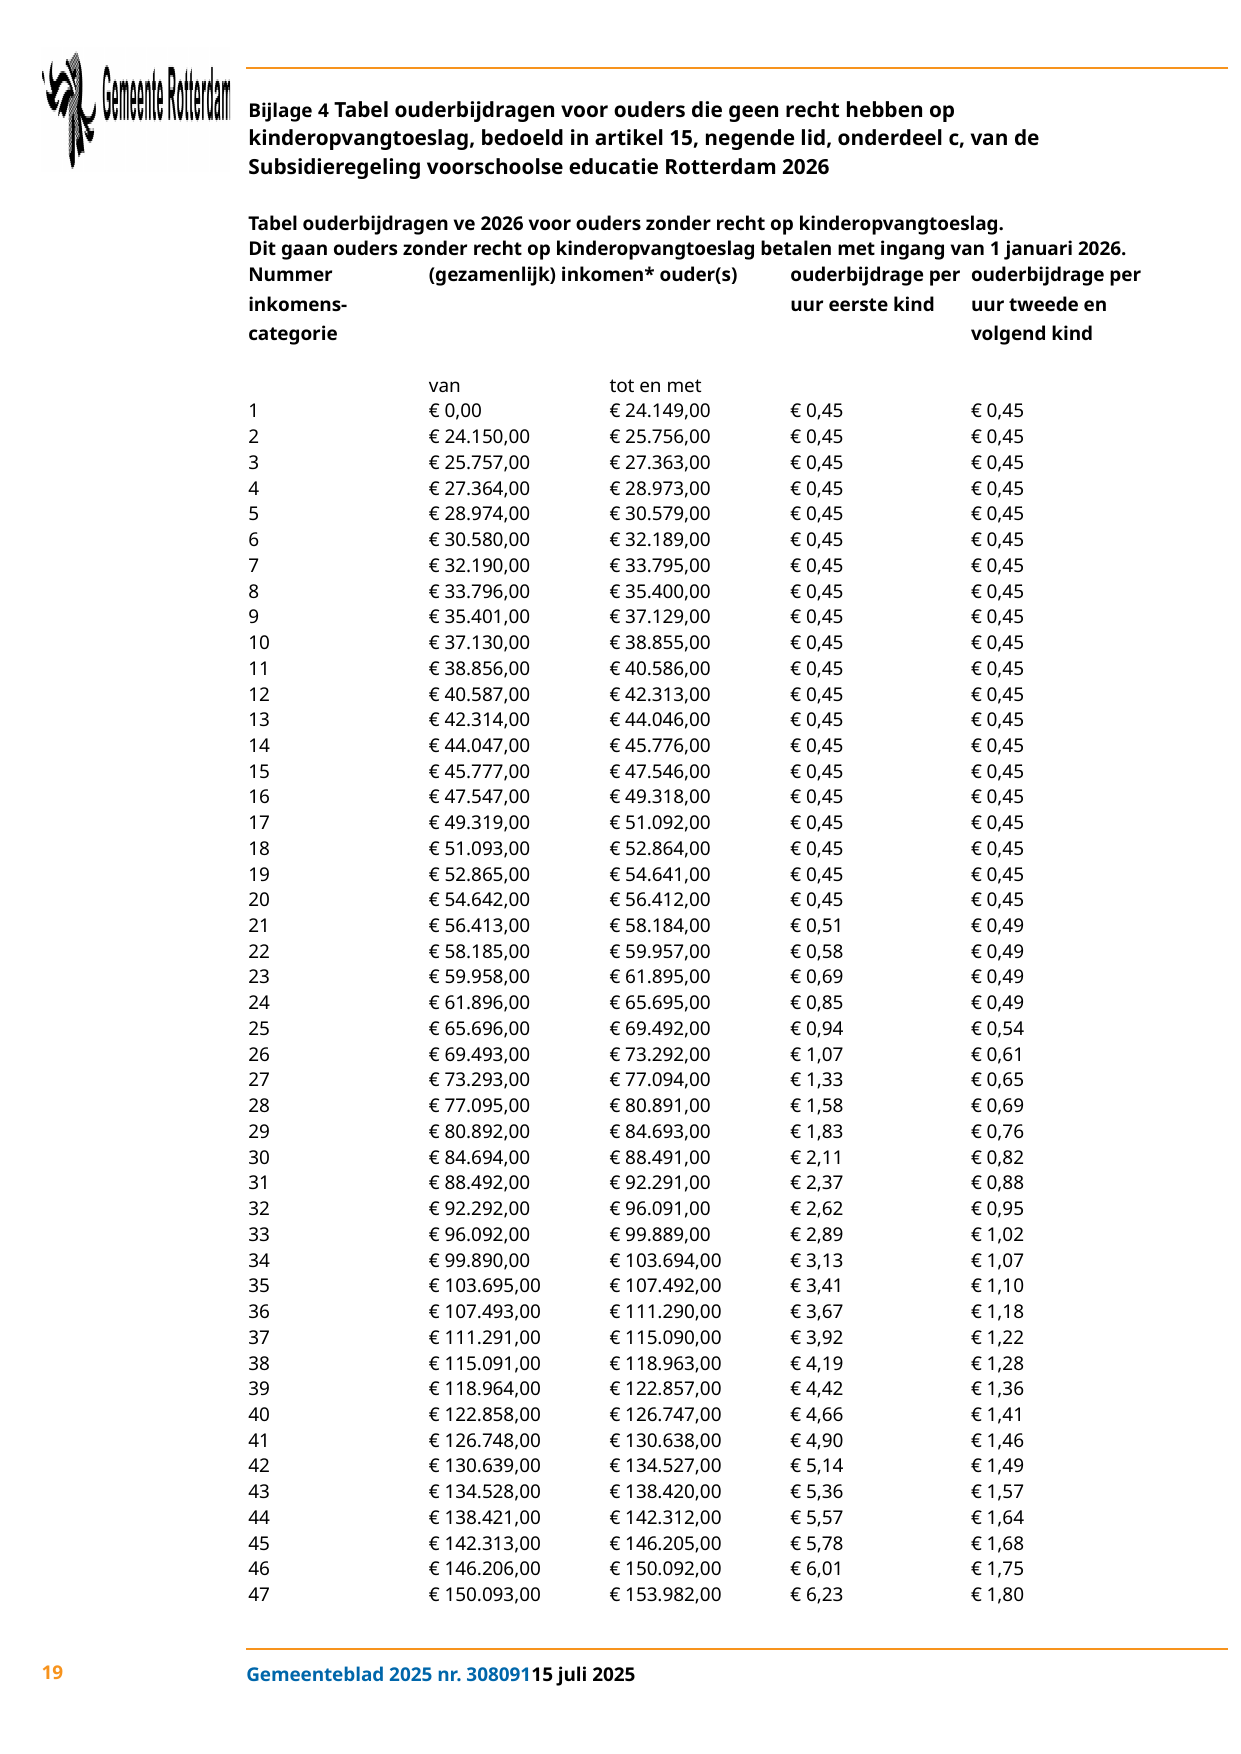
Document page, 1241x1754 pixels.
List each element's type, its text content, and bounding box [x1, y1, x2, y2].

table_cell € 107.493,00 [429, 1298, 609, 1324]
table_cell € 56.413,00 [429, 912, 609, 938]
table_cell € 0,45 [971, 629, 1152, 655]
table_cell ouderbijdrage per uur tweede en volgend kind [971, 261, 1152, 346]
table_cell € 0,45 [790, 655, 971, 681]
table_cell € 0,58 [790, 938, 971, 964]
table_cell € 1,57 [971, 1478, 1152, 1504]
table_cell € 134.528,00 [429, 1478, 609, 1504]
table_cell € 0,45 [971, 424, 1152, 449]
table_cell € 103.694,00 [609, 1247, 790, 1272]
table_cell € 35.401,00 [429, 604, 609, 629]
table_cell € 58.184,00 [609, 912, 790, 938]
table_cell 45 [248, 1530, 429, 1556]
table_cell 14 [248, 732, 429, 758]
table_cell € 1,07 [790, 1041, 971, 1067]
table_cell € 28.973,00 [609, 475, 790, 501]
table_cell € 111.291,00 [429, 1324, 609, 1350]
table_cell € 44.046,00 [609, 706, 790, 732]
table_cell € 65.695,00 [609, 990, 790, 1015]
table_cell € 0,45 [971, 887, 1152, 912]
table_cell € 107.492,00 [609, 1273, 790, 1298]
table_cell € 51.093,00 [429, 835, 609, 861]
table_cell € 146.205,00 [609, 1530, 790, 1556]
table_cell van [429, 372, 609, 398]
table_cell € 51.092,00 [609, 809, 790, 835]
table_cell 38 [248, 1350, 429, 1375]
table_cell € 35.400,00 [609, 578, 790, 603]
table_cell € 103.695,00 [429, 1273, 609, 1298]
table_cell € 25.756,00 [609, 424, 790, 449]
table_cell € 0,45 [971, 578, 1152, 603]
table_cell € 1,41 [971, 1401, 1152, 1427]
table_cell € 1,07 [971, 1247, 1152, 1272]
table_cell € 37.130,00 [429, 629, 609, 655]
table_cell € 118.964,00 [429, 1375, 609, 1401]
table_cell € 150.092,00 [609, 1556, 790, 1581]
table_cell € 49.318,00 [609, 784, 790, 809]
table_cell € 42.314,00 [429, 706, 609, 732]
table_cell ouderbijdrage per uur eerste kind [790, 261, 971, 346]
table_cell 11 [248, 655, 429, 681]
table_cell € 88.491,00 [609, 1144, 790, 1169]
table_cell € 1,46 [971, 1427, 1152, 1453]
table_cell € 0,45 [971, 604, 1152, 629]
table_cell 33 [248, 1221, 429, 1247]
table_cell € 130.638,00 [609, 1427, 790, 1453]
table_cell [248, 372, 429, 398]
table_cell € 0,45 [790, 398, 971, 423]
table_cell € 92.291,00 [609, 1170, 790, 1195]
table_cell € 118.963,00 [609, 1350, 790, 1375]
text Bijlage 4 Tabel ouderbijdragen voor ouders die geen recht hebben op kinderopvangtoeslag, bedoeld in artikel 15, negende lid, onderdeel c, van de Subsidieregeling voorschoolse educatie Rotterdam 2026 [248, 95, 1152, 180]
table_cell 16 [248, 784, 429, 809]
table_cell 28 [248, 1093, 429, 1118]
table_cell € 0,69 [971, 1093, 1152, 1118]
table_cell 24 [248, 990, 429, 1015]
table_cell € 52.865,00 [429, 861, 609, 887]
table_cell € 0,76 [971, 1118, 1152, 1144]
table_cell € 115.091,00 [429, 1350, 609, 1375]
table_cell € 69.493,00 [429, 1041, 609, 1067]
table_cell € 56.412,00 [609, 887, 790, 912]
table_cell € 33.795,00 [609, 552, 790, 578]
table_cell € 0,45 [790, 784, 971, 809]
table_cell € 0,45 [790, 526, 971, 552]
table_cell € 0,45 [971, 758, 1152, 784]
table_cell € 54.642,00 [429, 887, 609, 912]
table_cell € 0,45 [790, 501, 971, 526]
table_cell € 2,62 [790, 1195, 971, 1221]
table_cell € 28.974,00 [429, 501, 609, 526]
table_cell 7 [248, 552, 429, 578]
table_cell € 69.492,00 [609, 1015, 790, 1041]
table_cell € 0,45 [790, 861, 971, 887]
table_cell € 61.895,00 [609, 964, 790, 989]
table_cell € 0,45 [971, 526, 1152, 552]
table_cell € 0,45 [790, 706, 971, 732]
table_cell € 0,45 [971, 655, 1152, 681]
table_cell € 4,42 [790, 1375, 971, 1401]
table_cell [971, 372, 1152, 398]
table_cell € 0,88 [971, 1170, 1152, 1195]
table_cell € 0,45 [971, 475, 1152, 501]
table_cell € 3,92 [790, 1324, 971, 1350]
table_cell 19 [248, 861, 429, 887]
table_cell € 0,54 [971, 1015, 1152, 1041]
table_cell € 134.527,00 [609, 1453, 790, 1478]
table_cell € 2,89 [790, 1221, 971, 1247]
table_cell 2 [248, 424, 429, 449]
table_cell € 77.094,00 [609, 1067, 790, 1092]
table_cell € 1,58 [790, 1093, 971, 1118]
table_cell € 0,45 [790, 758, 971, 784]
table_cell € 84.694,00 [429, 1144, 609, 1169]
table_cell € 59.958,00 [429, 964, 609, 989]
table_cell € 153.982,00 [609, 1581, 790, 1607]
table_cell € 32.189,00 [609, 526, 790, 552]
table_cell 15 [248, 758, 429, 784]
table_cell € 0,69 [790, 964, 971, 989]
table_cell € 96.091,00 [609, 1195, 790, 1221]
table_cell 40 [248, 1401, 429, 1427]
table_cell € 4,19 [790, 1350, 971, 1375]
table_cell 42 [248, 1453, 429, 1478]
table_cell € 1,83 [790, 1118, 971, 1144]
table_cell € 3,13 [790, 1247, 971, 1272]
table_cell 3 [248, 449, 429, 475]
table_cell 6 [248, 526, 429, 552]
table_cell € 88.492,00 [429, 1170, 609, 1195]
table_cell € 5,14 [790, 1453, 971, 1478]
table_cell € 0,45 [971, 501, 1152, 526]
table_cell 9 [248, 604, 429, 629]
table_cell € 0,45 [790, 604, 971, 629]
table_cell € 0,45 [790, 887, 971, 912]
table_cell € 0,45 [790, 424, 971, 449]
table_cell € 1,68 [971, 1530, 1152, 1556]
table_cell € 99.890,00 [429, 1247, 609, 1272]
table_cell € 30.580,00 [429, 526, 609, 552]
table_cell € 84.693,00 [609, 1118, 790, 1144]
table_cell € 0,45 [790, 578, 971, 603]
table_cell € 24.150,00 [429, 424, 609, 449]
table_cell € 49.319,00 [429, 809, 609, 835]
table_cell 4 [248, 475, 429, 501]
table_cell (gezamenlijk) inkomen* ouder(s) [429, 261, 790, 346]
table_cell € 6,01 [790, 1556, 971, 1581]
table_cell € 130.639,00 [429, 1453, 609, 1478]
table_cell € 0,49 [971, 990, 1152, 1015]
table_cell € 54.641,00 [609, 861, 790, 887]
table_cell € 47.547,00 [429, 784, 609, 809]
table_cell € 0,95 [971, 1195, 1152, 1221]
table_cell € 0,45 [790, 629, 971, 655]
table_cell € 0,45 [971, 449, 1152, 475]
table_cell € 1,28 [971, 1350, 1152, 1375]
table_cell 46 [248, 1556, 429, 1581]
table_cell 30 [248, 1144, 429, 1169]
table_cell € 27.364,00 [429, 475, 609, 501]
table_cell € 1,18 [971, 1298, 1152, 1324]
table_cell 5 [248, 501, 429, 526]
table_cell € 1,75 [971, 1556, 1152, 1581]
table_cell € 0,45 [971, 398, 1152, 423]
table_cell 12 [248, 681, 429, 706]
table_cell 23 [248, 964, 429, 989]
table_cell € 92.292,00 [429, 1195, 609, 1221]
table_cell € 0,45 [971, 706, 1152, 732]
table_cell € 0,49 [971, 964, 1152, 989]
table_cell € 0,45 [790, 552, 971, 578]
table_cell € 99.889,00 [609, 1221, 790, 1247]
table_cell € 0,51 [790, 912, 971, 938]
table_cell 43 [248, 1478, 429, 1504]
table_cell € 0,45 [971, 784, 1152, 809]
table_cell € 40.586,00 [609, 655, 790, 681]
table_cell € 52.864,00 [609, 835, 790, 861]
table_cell € 1,36 [971, 1375, 1152, 1401]
table_cell € 5,57 [790, 1504, 971, 1530]
table_cell € 33.796,00 [429, 578, 609, 603]
table_cell € 0,61 [971, 1041, 1152, 1067]
table_cell € 126.748,00 [429, 1427, 609, 1453]
table_cell € 27.363,00 [609, 449, 790, 475]
table_cell € 2,37 [790, 1170, 971, 1195]
table_cell Dit gaan ouders zonder recht op kinderopvangtoeslag betalen met ingang van 1 januari 2026. [248, 236, 1152, 261]
table_cell € 138.420,00 [609, 1478, 790, 1504]
table_cell € 73.292,00 [609, 1041, 790, 1067]
table_cell 8 [248, 578, 429, 603]
table_cell 44 [248, 1504, 429, 1530]
table_cell 39 [248, 1375, 429, 1401]
table_cell € 111.290,00 [609, 1298, 790, 1324]
table_cell € 5,78 [790, 1530, 971, 1556]
table_cell € 42.313,00 [609, 681, 790, 706]
table_cell 17 [248, 809, 429, 835]
table_cell tot en met [609, 372, 790, 398]
table_cell € 122.857,00 [609, 1375, 790, 1401]
table_cell € 0,45 [971, 681, 1152, 706]
table_cell € 58.185,00 [429, 938, 609, 964]
table_cell 25 [248, 1015, 429, 1041]
table_cell € 0,45 [971, 835, 1152, 861]
table_cell € 0,45 [790, 475, 971, 501]
table_cell € 4,90 [790, 1427, 971, 1453]
table_cell 32 [248, 1195, 429, 1221]
table_cell 21 [248, 912, 429, 938]
table_cell € 0,85 [790, 990, 971, 1015]
table_cell 37 [248, 1324, 429, 1350]
table_cell € 61.896,00 [429, 990, 609, 1015]
table_cell € 65.696,00 [429, 1015, 609, 1041]
table_cell € 30.579,00 [609, 501, 790, 526]
table_cell 29 [248, 1118, 429, 1144]
table_header Tabel ouderbijdragen ve 2026 voor ouders zonder recht op kinderopvangtoeslag. [248, 210, 1152, 236]
table_cell 18 [248, 835, 429, 861]
table_cell € 0,45 [790, 681, 971, 706]
table_cell [790, 372, 971, 398]
table_cell € 37.129,00 [609, 604, 790, 629]
table_cell € 115.090,00 [609, 1324, 790, 1350]
table_cell 20 [248, 887, 429, 912]
table_cell € 142.312,00 [609, 1504, 790, 1530]
table_cell € 25.757,00 [429, 449, 609, 475]
table_cell € 142.313,00 [429, 1530, 609, 1556]
table_cell € 47.546,00 [609, 758, 790, 784]
table_cell 13 [248, 706, 429, 732]
table_cell € 3,41 [790, 1273, 971, 1298]
table_cell € 0,45 [790, 809, 971, 835]
table_cell 31 [248, 1170, 429, 1195]
table_cell € 0,00 [429, 398, 609, 423]
table_cell 41 [248, 1427, 429, 1453]
table_cell € 32.190,00 [429, 552, 609, 578]
table_cell 26 [248, 1041, 429, 1067]
table_cell 10 [248, 629, 429, 655]
table_cell € 80.892,00 [429, 1118, 609, 1144]
table_cell € 0,49 [971, 912, 1152, 938]
table_cell 22 [248, 938, 429, 964]
table_cell € 0,45 [790, 835, 971, 861]
table_cell Nummer inkomens-categorie [248, 261, 429, 346]
table_cell € 0,45 [971, 732, 1152, 758]
table_cell € 0,45 [790, 732, 971, 758]
table_cell € 0,45 [971, 809, 1152, 835]
table_cell € 38.855,00 [609, 629, 790, 655]
table_cell € 138.421,00 [429, 1504, 609, 1530]
table_cell € 96.092,00 [429, 1221, 609, 1247]
table_cell € 2,11 [790, 1144, 971, 1169]
table_cell € 1,22 [971, 1324, 1152, 1350]
table_cell € 0,45 [971, 552, 1152, 578]
table_cell € 73.293,00 [429, 1067, 609, 1092]
table_cell € 1,33 [790, 1067, 971, 1092]
table_cell € 1,49 [971, 1453, 1152, 1478]
table_cell € 0,82 [971, 1144, 1152, 1169]
table_cell € 44.047,00 [429, 732, 609, 758]
table_cell € 6,23 [790, 1581, 971, 1607]
table_cell € 1,02 [971, 1221, 1152, 1247]
table_cell € 0,94 [790, 1015, 971, 1041]
table_cell € 0,65 [971, 1067, 1152, 1092]
picture [41, 47, 231, 172]
table_cell € 77.095,00 [429, 1093, 609, 1118]
table_cell 34 [248, 1247, 429, 1272]
table_cell € 122.858,00 [429, 1401, 609, 1427]
table_cell € 0,49 [971, 938, 1152, 964]
table_cell € 1,10 [971, 1273, 1152, 1298]
table_cell 1 [248, 398, 429, 423]
table_cell € 4,66 [790, 1401, 971, 1427]
table_cell € 1,64 [971, 1504, 1152, 1530]
table_cell [248, 346, 1152, 372]
table_cell € 3,67 [790, 1298, 971, 1324]
table_cell 47 [248, 1581, 429, 1607]
table_cell € 80.891,00 [609, 1093, 790, 1118]
table_cell € 40.587,00 [429, 681, 609, 706]
table_cell 36 [248, 1298, 429, 1324]
table_cell € 146.206,00 [429, 1556, 609, 1581]
table_cell € 5,36 [790, 1478, 971, 1504]
table_cell € 0,45 [971, 861, 1152, 887]
table_cell 27 [248, 1067, 429, 1092]
table_cell 35 [248, 1273, 429, 1298]
table_cell € 45.776,00 [609, 732, 790, 758]
table_cell € 38.856,00 [429, 655, 609, 681]
table_cell € 45.777,00 [429, 758, 609, 784]
table_cell € 150.093,00 [429, 1581, 609, 1607]
table_cell € 126.747,00 [609, 1401, 790, 1427]
table_cell € 59.957,00 [609, 938, 790, 964]
table_cell € 0,45 [790, 449, 971, 475]
table_cell € 24.149,00 [609, 398, 790, 423]
table_cell € 1,80 [971, 1581, 1152, 1607]
